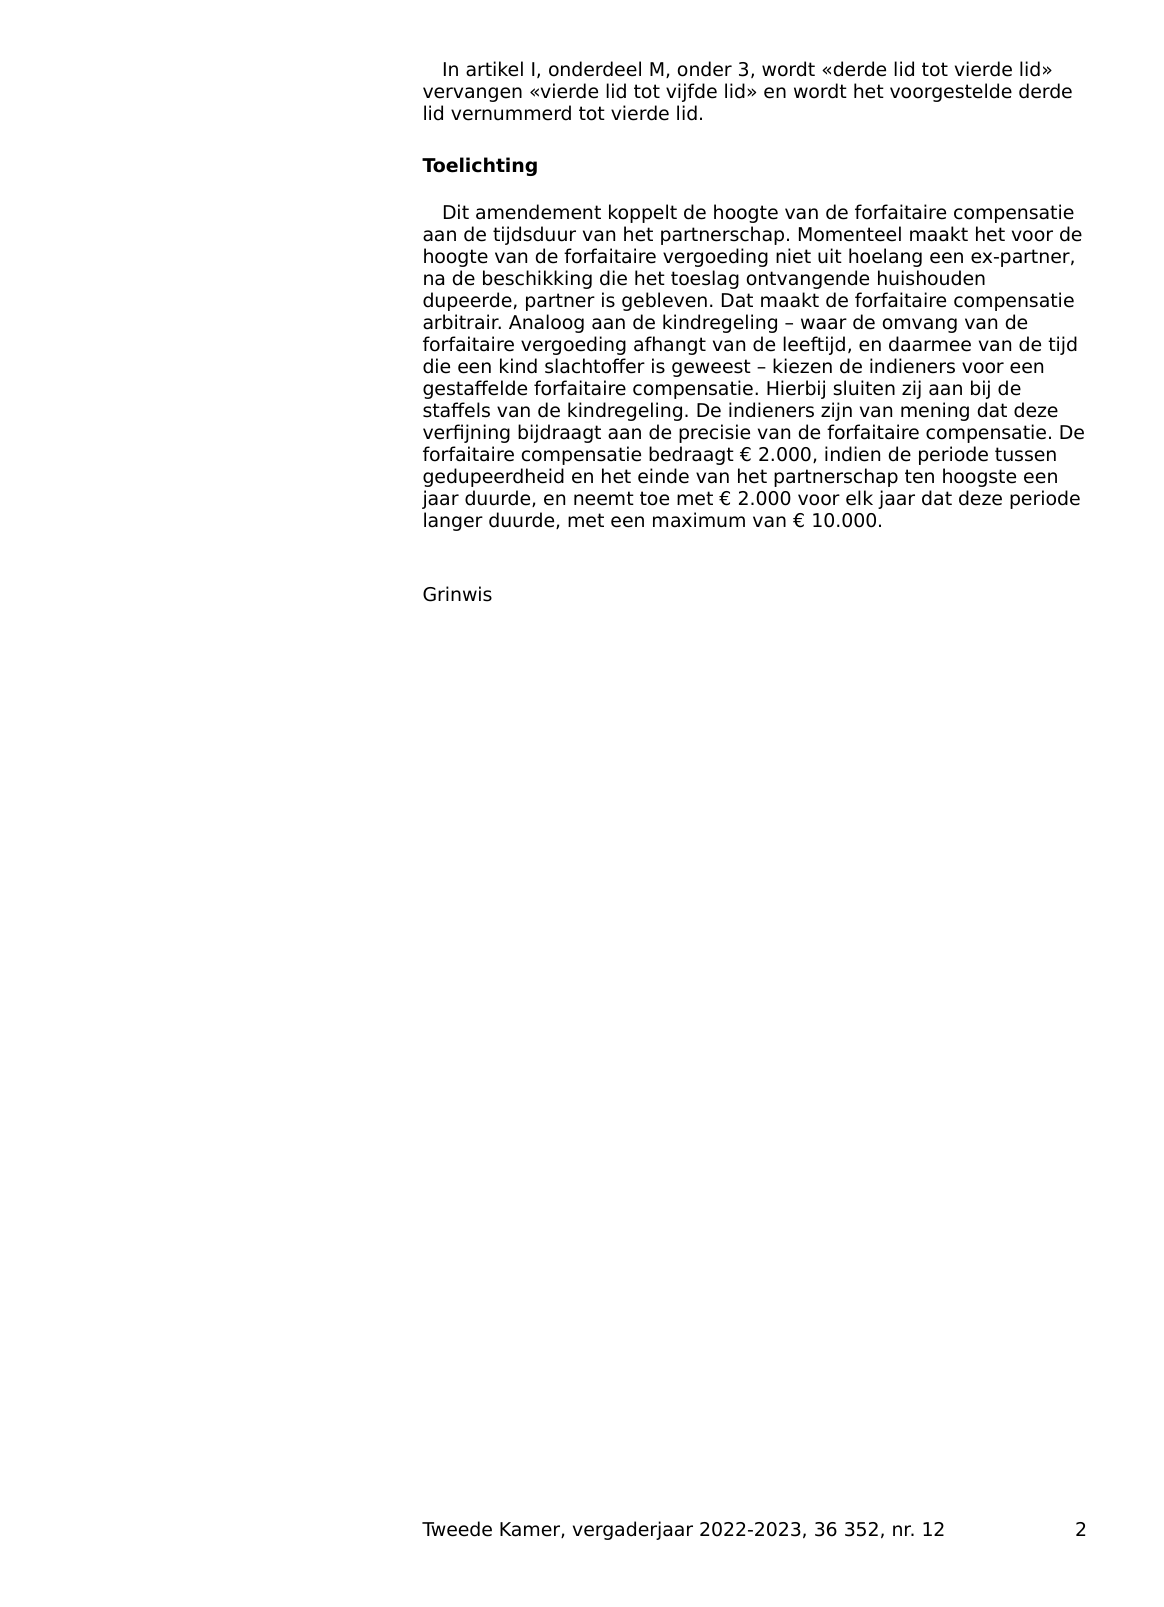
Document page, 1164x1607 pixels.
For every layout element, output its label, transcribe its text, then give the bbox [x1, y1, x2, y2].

text Grinwis [422, 562, 1087, 606]
text In artikel I, onderdeel M, onder 3, wordt «derde lid tot vierde lid» vervangen «vierde lid tot vijfde lid» en wordt het voorgestelde derde lid vernummerd tot vierde lid. [422, 59, 1087, 125]
subtitle Toelichting [422, 155, 1087, 177]
text Dit amendement koppelt de hoogte van de forfaitaire compensatie aan de tijdsduur van het partnerschap. Momenteel maakt het voor de hoogte van de forfaitaire vergoeding niet uit hoelang een ex-partner, na de beschikking die het toeslag ontvangende huishouden dupeerde, partner is gebleven. Dat maakt de forfaitaire compensatie arbitrair. Analoog aan de kindregeling – waar de omvang van de forfaitaire vergoeding afhangt van de leeftijd, en daarmee van de tijd die een kind slachtoffer is geweest – kiezen de indieners voor een gestaffelde forfaitaire compensatie. Hierbij sluiten zij aan bij de staffels van de kindregeling. De indieners zijn van mening dat deze verfijning bijdraagt aan de precisie van de forfaitaire compensatie. De forfaitaire compensatie bedraagt € 2.000, indien de periode tussen gedupeerdheid en het einde van het partnerschap ten hoogste een jaar duurde, en neemt toe met € 2.000 voor elk jaar dat deze periode langer duurde, met een maximum van € 10.000. [422, 202, 1087, 532]
